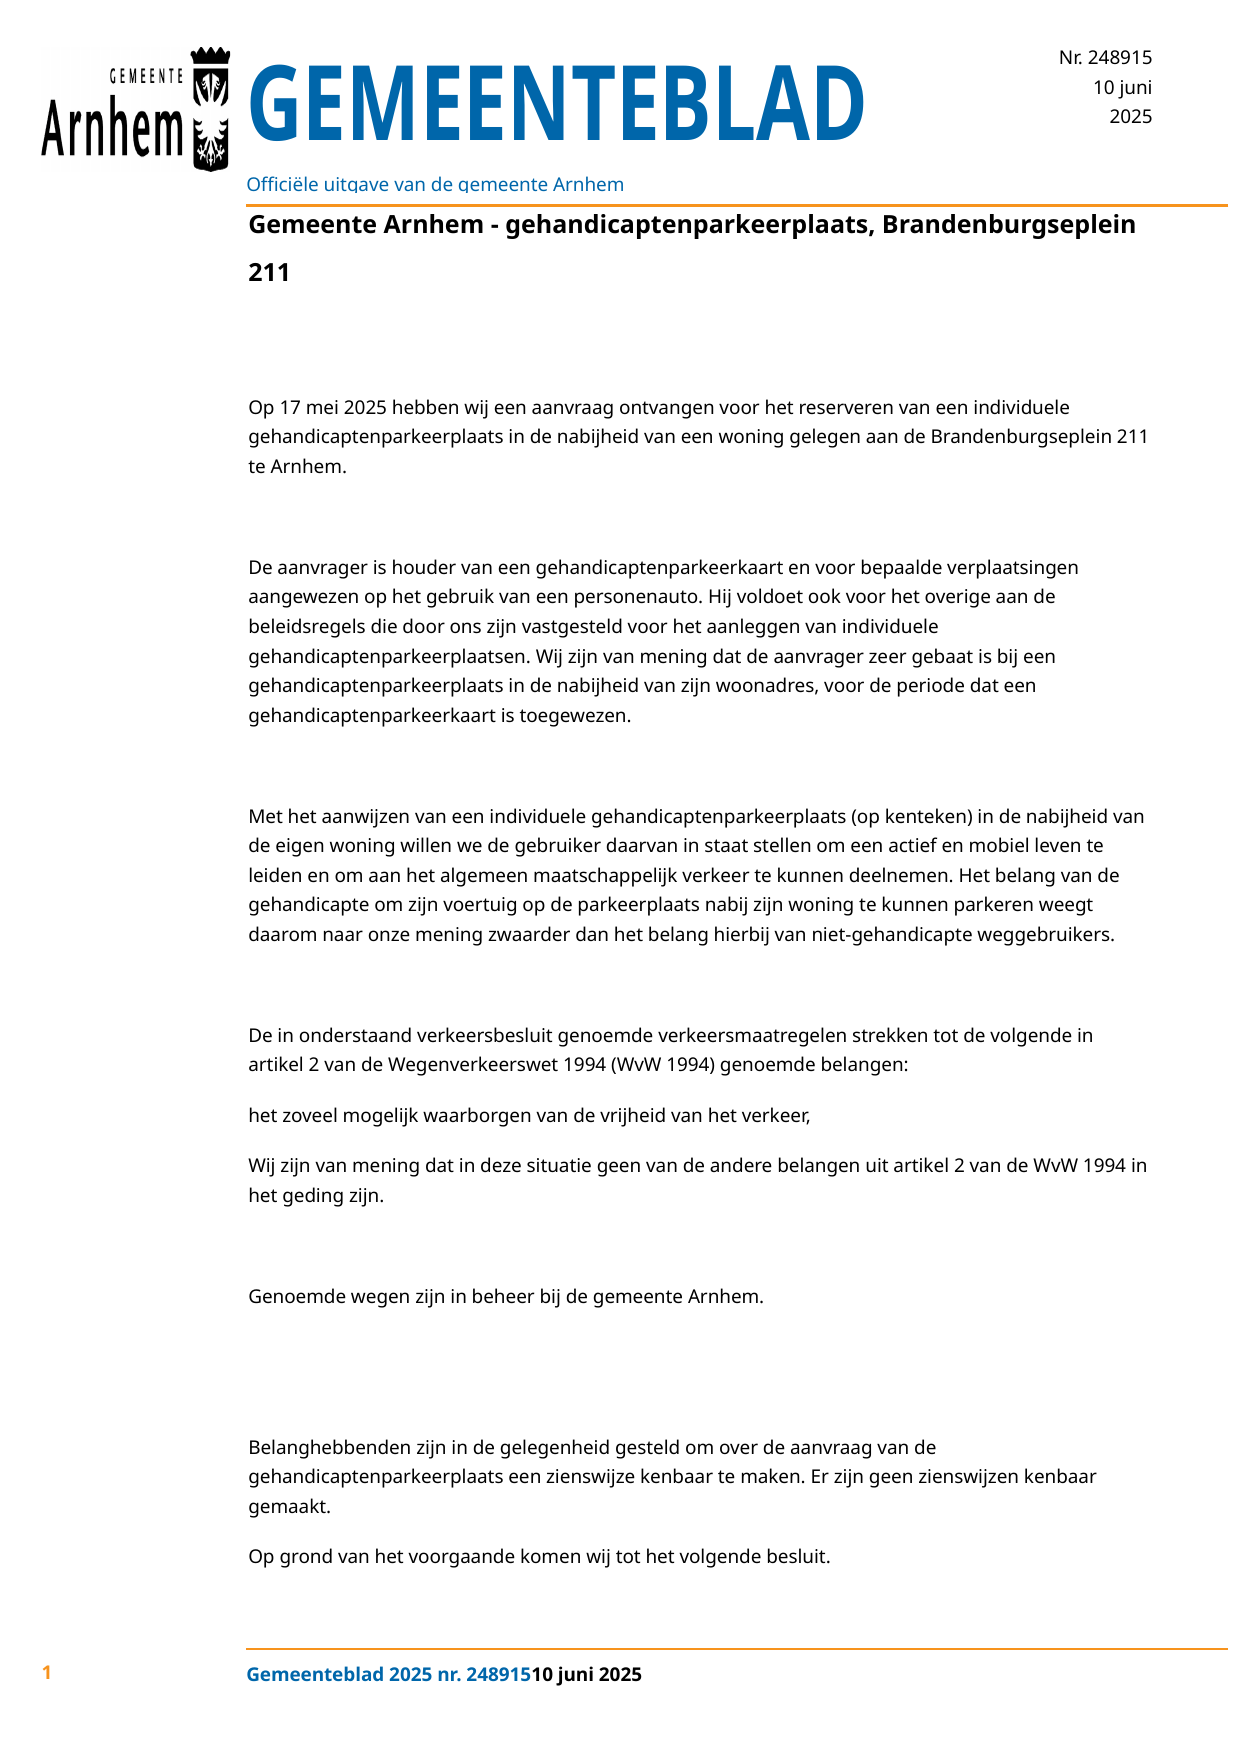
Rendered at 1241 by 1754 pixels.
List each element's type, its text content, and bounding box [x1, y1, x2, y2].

text het zoveel mogelijk waarborgen van de vrijheid van het verkeer, [248, 1102, 1152, 1128]
text De in onderstaand verkeersbesluit genoemde verkeersmaatregelen strekken tot de volgende in artikel 2 van de Wegenverkeerswet 1994 (WvW 1994) genoemde belangen: [248, 1022, 1152, 1077]
text Gemeente Arnhem - gehandicaptenparkeerplaats, Brandenburgseplein 211 [248, 207, 1152, 288]
text Op grond van het voorgaande komen wij tot het volgende besluit. [248, 1544, 1152, 1569]
text Belanghebbenden zijn in de gelegenheid gesteld om over de aanvraag van de gehandicaptenparkeerplaats een zienswijze kenbaar te maken. Er zijn geen zienswijzen kenbaar gemaakt. [248, 1434, 1152, 1519]
text Genoemde wegen zijn in beheer bij de gemeente Arnhem. [248, 1283, 1152, 1308]
text De aanvrager is houder van een gehandicaptenparkeerkaart en voor bepaalde verplaatsingen aangewezen op het gebruik van een personenauto. Hij voldoet ook voor het overige aan de beleidsregels die door ons zijn vastgesteld voor het aanleggen van individuele gehandicaptenparkeerplaatsen. Wij zijn van mening dat de aanvrager zeer gebaat is bij een gehandicaptenparkeerplaats in de nabijheid van zijn woonadres, voor de periode dat een gehandicaptenparkeerkaart is toegewezen. [248, 554, 1152, 728]
text Wij zijn van mening dat in deze situatie geen van de andere belangen uit artikel 2 van de WvW 1994 in het geding zijn. [248, 1152, 1152, 1208]
text Met het aanwijzen van een individuele gehandicaptenparkeerplaats (op kenteken) in de nabijheid van de eigen woning willen we de gebruiker daarvan in staat stellen om een actief en mobiel leven te leiden en om aan het algemeen maatschappelijk verkeer te kunnen deelnemen. Het belang van de gehandicapte om zijn voertuig op de parkeerplaats nabij zijn woning te kunnen parkeren weegt daarom naar onze mening zwaarder dan het belang hierbij van niet-gehandicapte weggebruikers. [248, 803, 1152, 947]
text Op 17 mei 2025 hebben wij een aanvraag ontvangen voor het reserveren van een individuele gehandicaptenparkeerplaats in de nabijheid van een woning gelegen aan de Brandenburgseplein 211 te Arnhem. [248, 394, 1152, 479]
picture [41, 47, 231, 172]
